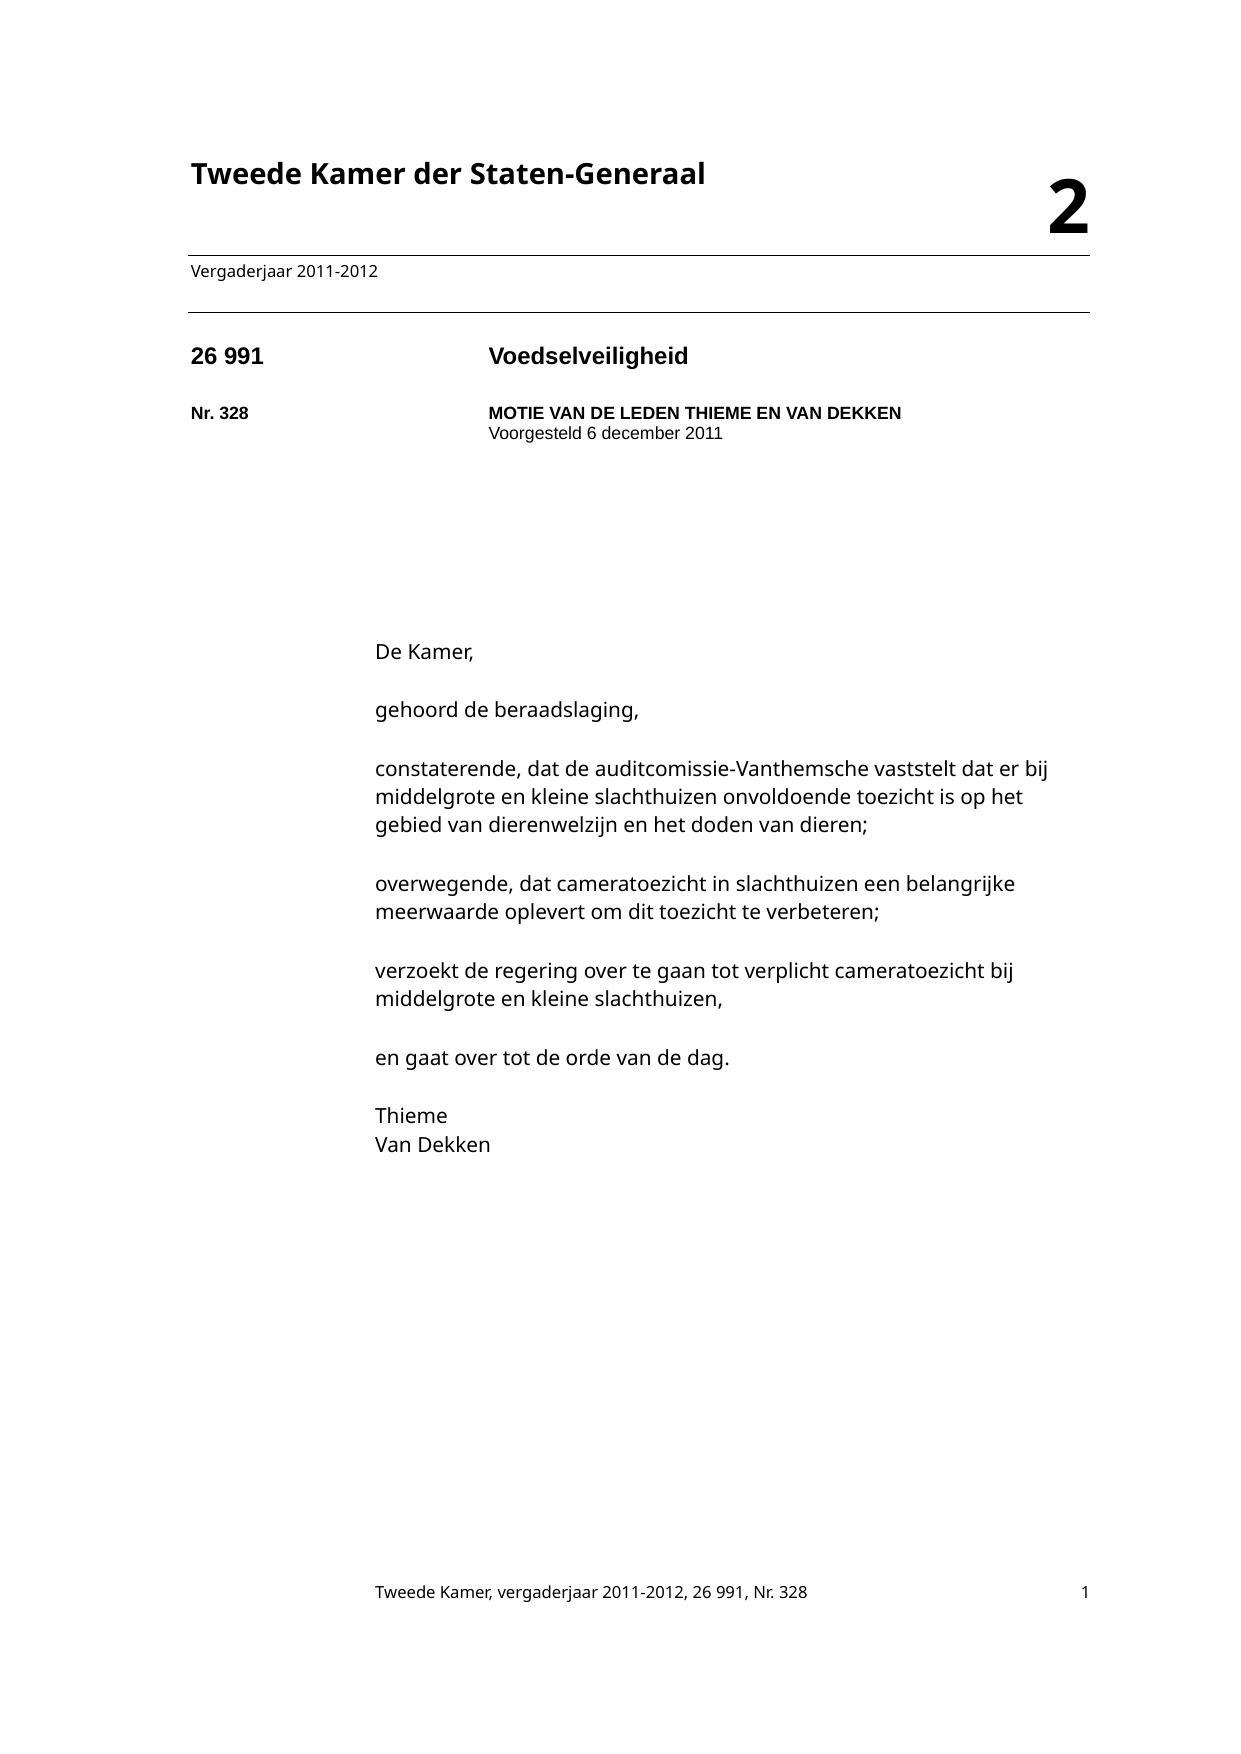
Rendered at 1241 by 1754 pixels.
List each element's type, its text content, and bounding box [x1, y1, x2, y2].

text gehoord de beraadslaging, [375, 695, 1090, 724]
text verzoekt de regering over te gaan tot verplicht cameratoezicht bij middelgrote en kleine slachthuizen, [375, 956, 1090, 1013]
table_cell 26 991 [188, 339, 485, 399]
text Thieme [375, 1101, 1090, 1130]
table_cell [485, 313, 1090, 339]
text De Kamer, [375, 637, 1090, 665]
table_header Tweede Kamer der Staten-Generaal [188, 150, 909, 255]
table_header 2 [910, 150, 1090, 255]
table_cell [485, 256, 1090, 312]
table_cell Voedselveiligheid [485, 339, 1090, 399]
table_cell [188, 313, 485, 339]
text constaterende, dat de auditcomissie-Vanthemsche vaststelt dat er bij middelgrote en kleine slachthuizen onvoldoende toezicht is op het gebied van dierenwelzijn en het doden van dieren; [375, 754, 1090, 839]
text Van Dekken [375, 1130, 1090, 1158]
table_cell MOTIE VAN DE LEDEN THIEME EN VAN DEKKEN Voorgesteld 6 december 2011 [485, 399, 1090, 518]
text overwegende, dat cameratoezicht in slachthuizen een belangrijke meerwaarde oplevert om dit toezicht te verbeteren; [375, 869, 1090, 926]
text en gaat over tot de orde van de dag. [375, 1043, 1090, 1071]
table_cell Nr. 328 [188, 399, 485, 518]
table_cell Vergaderjaar 2011-2012 [188, 256, 485, 312]
